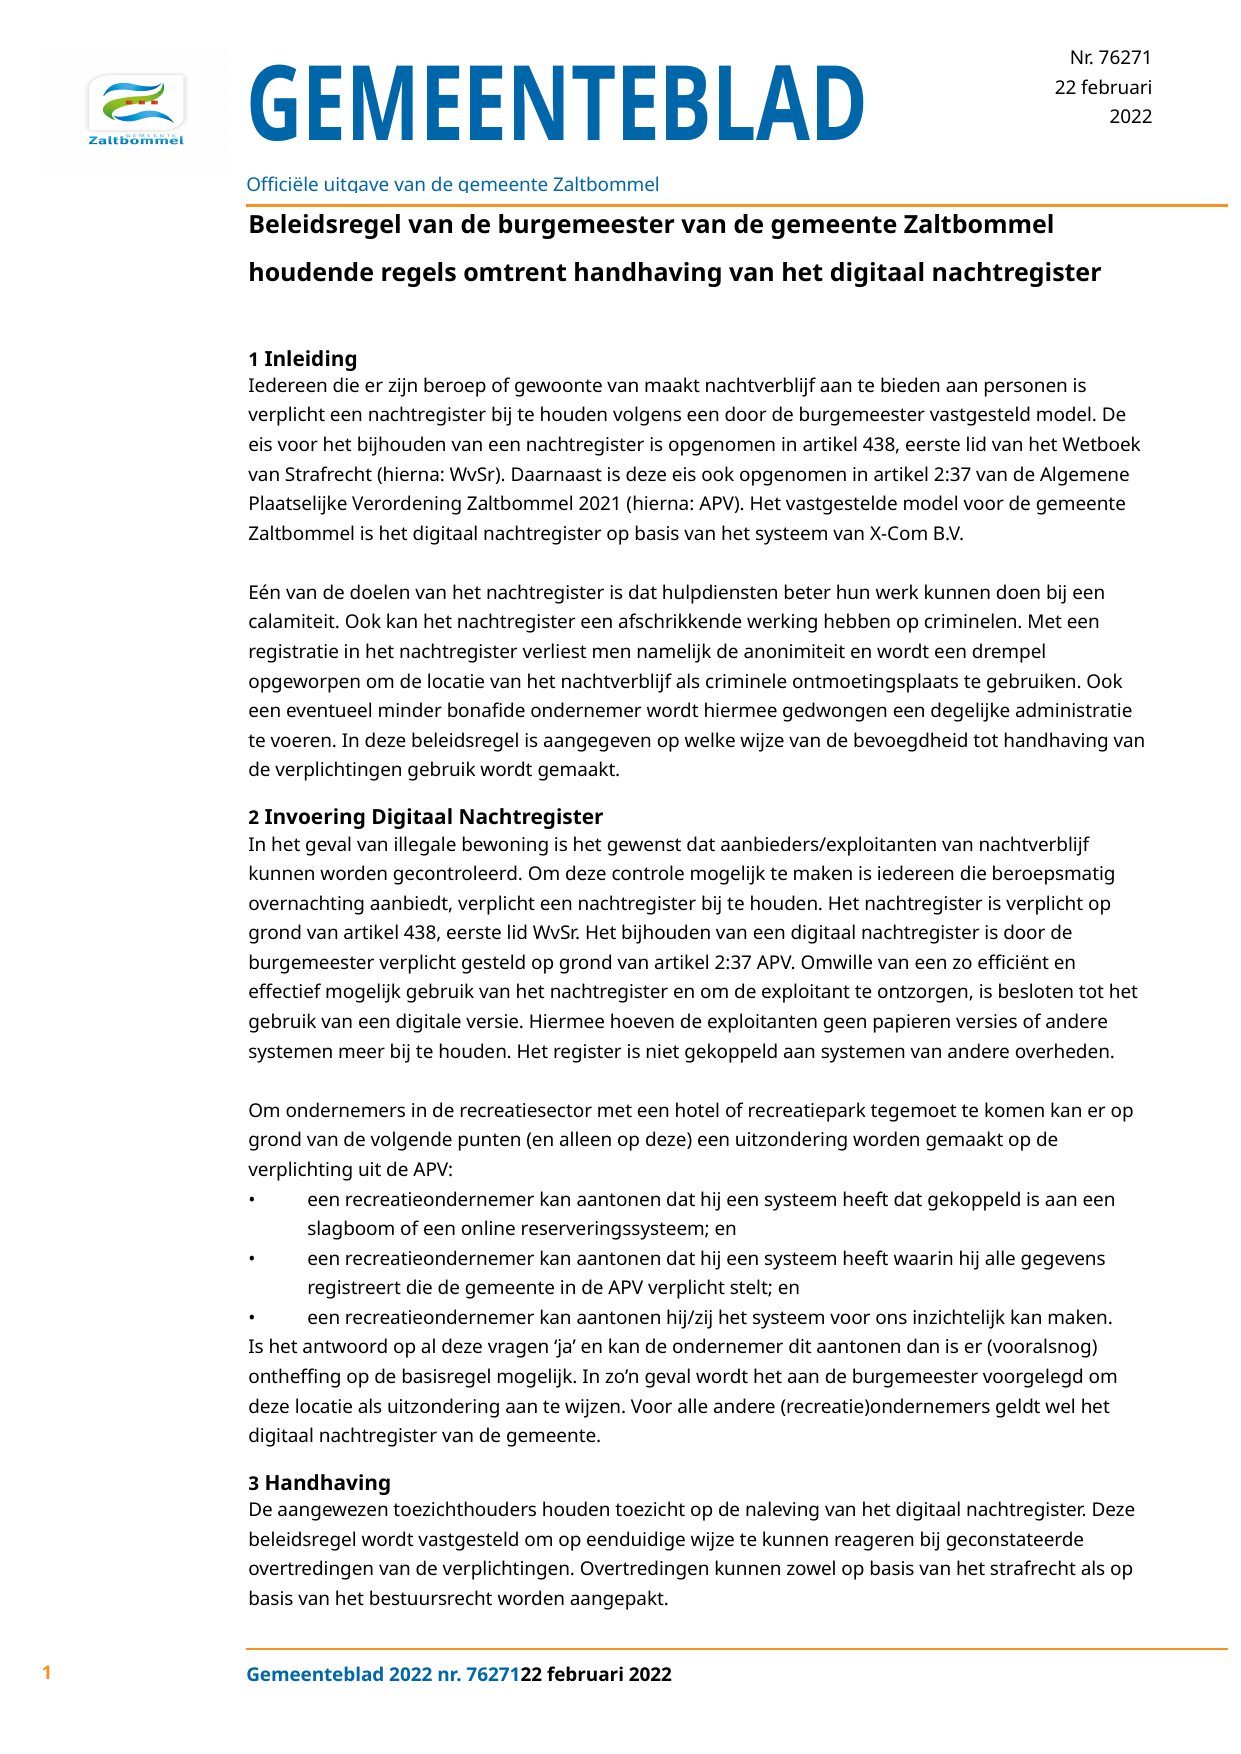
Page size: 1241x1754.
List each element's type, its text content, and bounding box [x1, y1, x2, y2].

text 3 Handhaving [248, 1468, 1152, 1496]
picture [41, 47, 231, 172]
text Beleidsregel van de burgemeester van de gemeente Zaltbommel houdende regels omtrent handhaving van het digitaal nachtregister [248, 207, 1152, 288]
text 2 Invoering Digitaal Nachtregister [248, 802, 1152, 831]
text Om ondernemers in de recreatiesector met een hotel of recreatiepark tegemoet te komen kan er op grond van de volgende punten (en alleen op deze) een uitzondering worden gemaakt op de verplichting uit de APV: [248, 1097, 1152, 1182]
list een recreatieondernemer kan aantonen dat hij een systeem heeft waarin hij alle gegevens registreert die de gemeente in de APV verplicht stelt; en [248, 1245, 1152, 1300]
text De aangewezen toezichthouders houden toezicht op de naleving van het digitaal nachtregister. Deze beleidsregel wordt vastgesteld om op eenduidige wijze te kunnen reageren bij geconstateerde overtredingen van de verplichtingen. Overtredingen kunnen zowel op basis van het strafrecht als op basis van het bestuursrecht worden aangepakt. [248, 1496, 1152, 1611]
list een recreatieondernemer kan aantonen hij/zij het systeem voor ons inzichtelijk kan maken. [248, 1304, 1152, 1330]
text Eén van de doelen van het nachtregister is dat hulpdiensten beter hun werk kunnen doen bij een calamiteit. Ook kan het nachtregister een afschrikkende werking hebben op criminelen. Met een registratie in het nachtregister verliest men namelijk de anonimiteit en wordt een drempel opgeworpen om de locatie van het nachtverblijf als criminele ontmoetingsplaats te gebruiken. Ook een eventueel minder bonafide ondernemer wordt hiermee gedwongen een degelijke administratie te voeren. In deze beleidsregel is aangegeven op welke wijze van de bevoegdheid tot handhaving van de verplichtingen gebruik wordt gemaakt. [248, 579, 1152, 782]
text Iedereen die er zijn beroep of gewoonte van maakt nachtverblijf aan te bieden aan personen is verplicht een nachtregister bij te houden volgens een door de burgemeester vastgesteld model. De eis voor het bijhouden van een nachtregister is opgenomen in artikel 438, eerste lid van het Wetboek van Strafrecht (hierna: WvSr). Daarnaast is deze eis ook opgenomen in artikel 2:37 van de Algemene Plaatselijke Verordening Zaltbommel 2021 (hierna: APV). Het vastgestelde model voor de gemeente Zaltbommel is het digitaal nachtregister op basis van het systeem van X-Com B.V. [248, 372, 1152, 546]
list een recreatieondernemer kan aantonen dat hij een systeem heeft dat gekoppeld is aan een slagboom of een online reserveringssysteem; en [248, 1186, 1152, 1241]
text In het geval van illegale bewoning is het gewenst dat aanbieders/exploitanten van nachtverblijf kunnen worden gecontroleerd. Om deze controle mogelijk te maken is iedereen die beroepsmatig overnachting aanbiedt, verplicht een nachtregister bij te houden. Het nachtregister is verplicht op grond van artikel 438, eerste lid WvSr. Het bijhouden van een digitaal nachtregister is door de burgemeester verplicht gesteld op grond van artikel 2:37 APV. Omwille van een zo efficiënt en effectief mogelijk gebruik van het nachtregister en om de exploitant te ontzorgen, is besloten tot het gebruik van een digitale versie. Hiermee hoeven de exploitanten geen papieren versies of andere systemen meer bij te houden. Het register is niet gekoppeld aan systemen van andere overheden. [248, 831, 1152, 1063]
text 1 Inleiding [248, 344, 1152, 372]
text Is het antwoord op al deze vragen ‘ja’ en kan de ondernemer dit aantonen dan is er (vooralsnog) ontheffing op de basisregel mogelijk. In zo’n geval wordt het aan de burgemeester voorgelegd om deze locatie als uitzondering aan te wijzen. Voor alle andere (recreatie)ondernemers geldt wel het digitaal nachtregister van de gemeente. [248, 1334, 1152, 1448]
